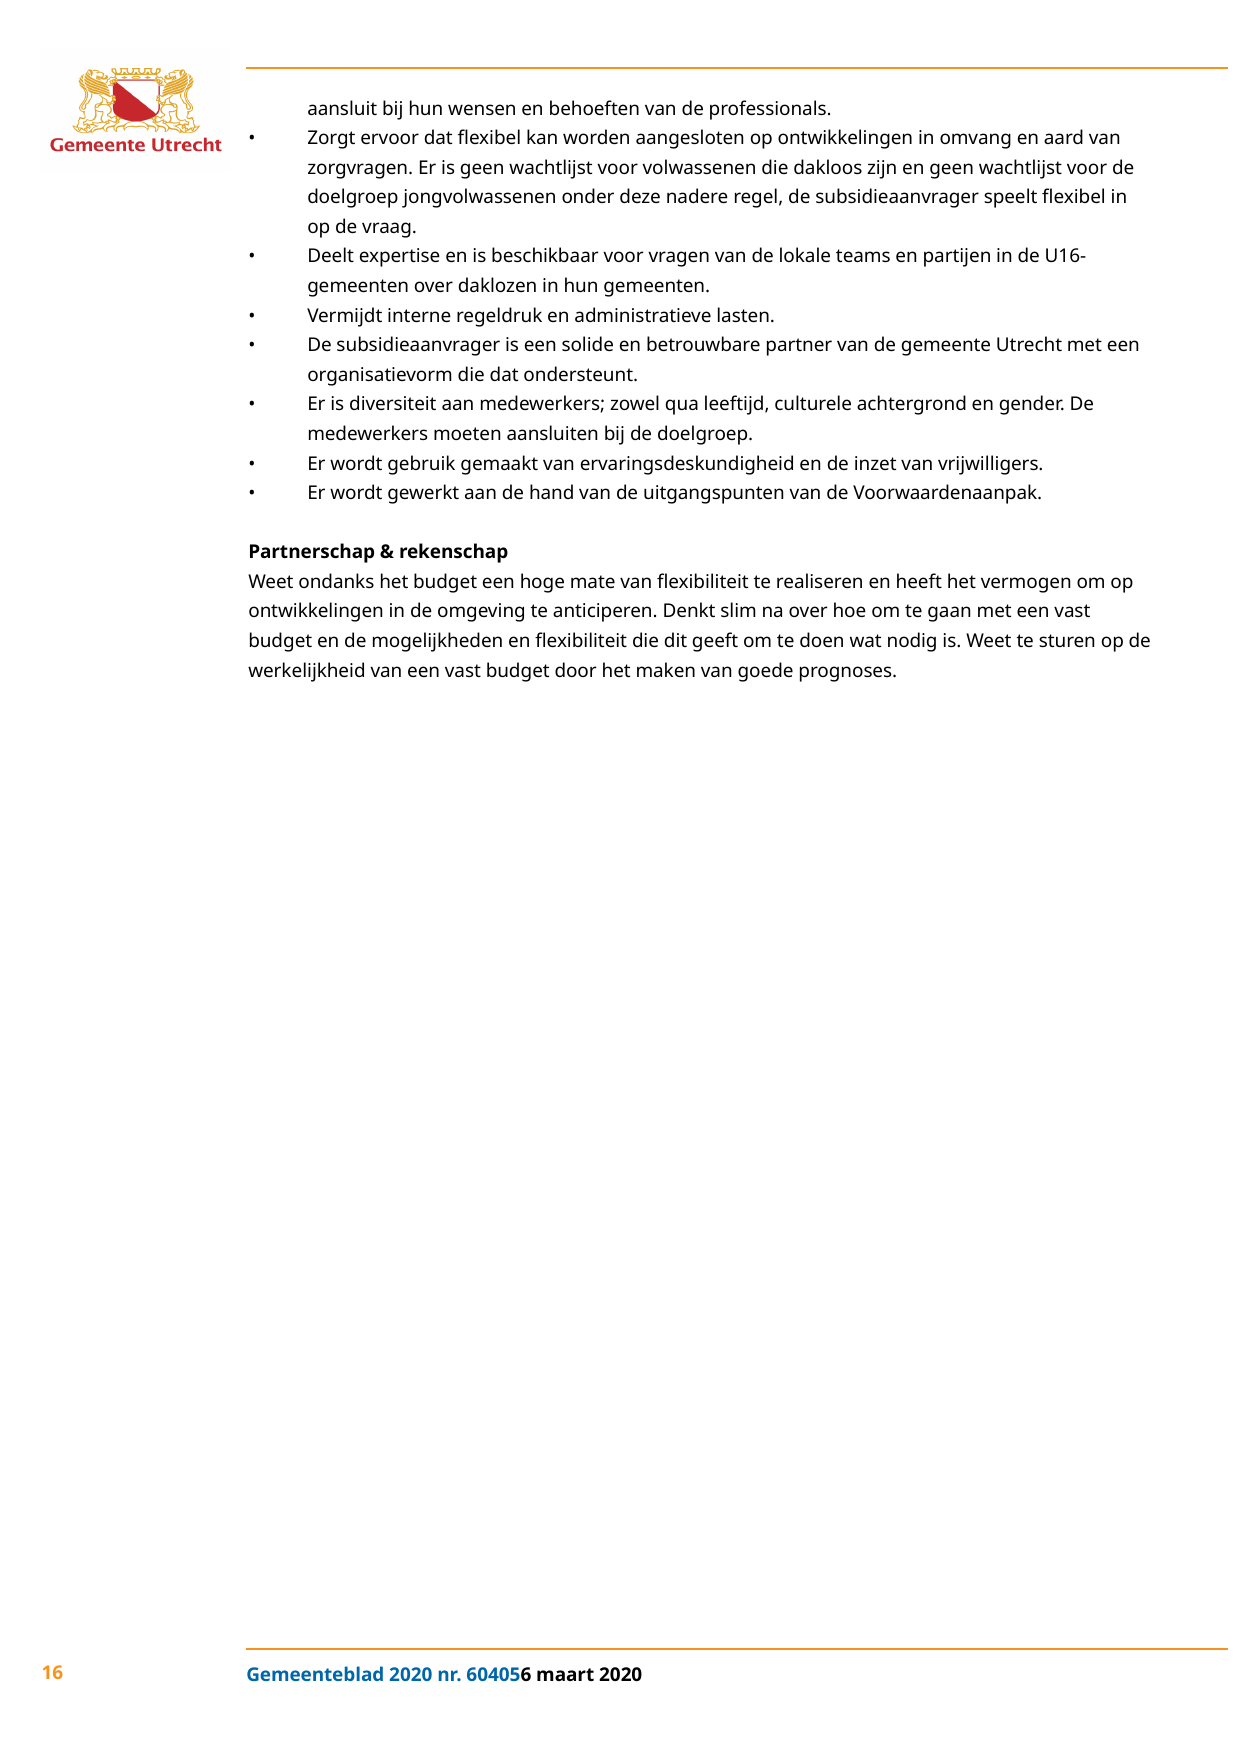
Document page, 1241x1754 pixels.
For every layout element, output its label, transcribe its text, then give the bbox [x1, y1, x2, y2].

picture [41, 47, 231, 172]
list Vermijdt interne regeldruk en administratieve lasten. [248, 302, 1152, 328]
text Weet ondanks het budget een hoge mate van flexibiliteit te realiseren en heeft het vermogen om op ontwikkelingen in de omgeving te anticiperen. Denkt slim na over hoe om te gaan met een vast budget en de mogelijkheden en flexibiliteit die dit geeft om te doen wat nodig is. Weet te sturen op de werkelijkheid van een vast budget door het maken van goede prognoses. [248, 568, 1152, 683]
list Er wordt gebruik gemaakt van ervaringsdeskundigheid en de inzet van vrijwilligers. [248, 450, 1152, 476]
list Zorgt ervoor dat flexibel kan worden aangesloten op ontwikkelingen in omvang en aard van zorgvragen. Er is geen wachtlijst voor volwassenen die dakloos zijn en geen wachtlijst voor de doelgroep jongvolwassenen onder deze nadere regel, de subsidieaanvrager speelt flexibel in op de vraag. [248, 124, 1152, 239]
list De subsidieaanvrager is een solide en betrouwbare partner van de gemeente Utrecht met een organisatievorm die dat ondersteunt. [248, 331, 1152, 387]
list Er is diversiteit aan medewerkers; zowel qua leeftijd, culturele achtergrond en gender. De medewerkers moeten aansluiten bij de doelgroep. [248, 391, 1152, 446]
list Deelt expertise en is beschikbaar voor vragen van de lokale teams en partijen in de U16-gemeenten over daklozen in hun gemeenten. [248, 243, 1152, 298]
list Er wordt gewerkt aan de hand van de uitgangspunten van de Voorwaardenaanpak. [248, 479, 1152, 505]
list aansluit bij hun wensen en behoeften van de professionals. [248, 95, 1152, 121]
text Partnerschap & rekenschap [248, 538, 1152, 564]
